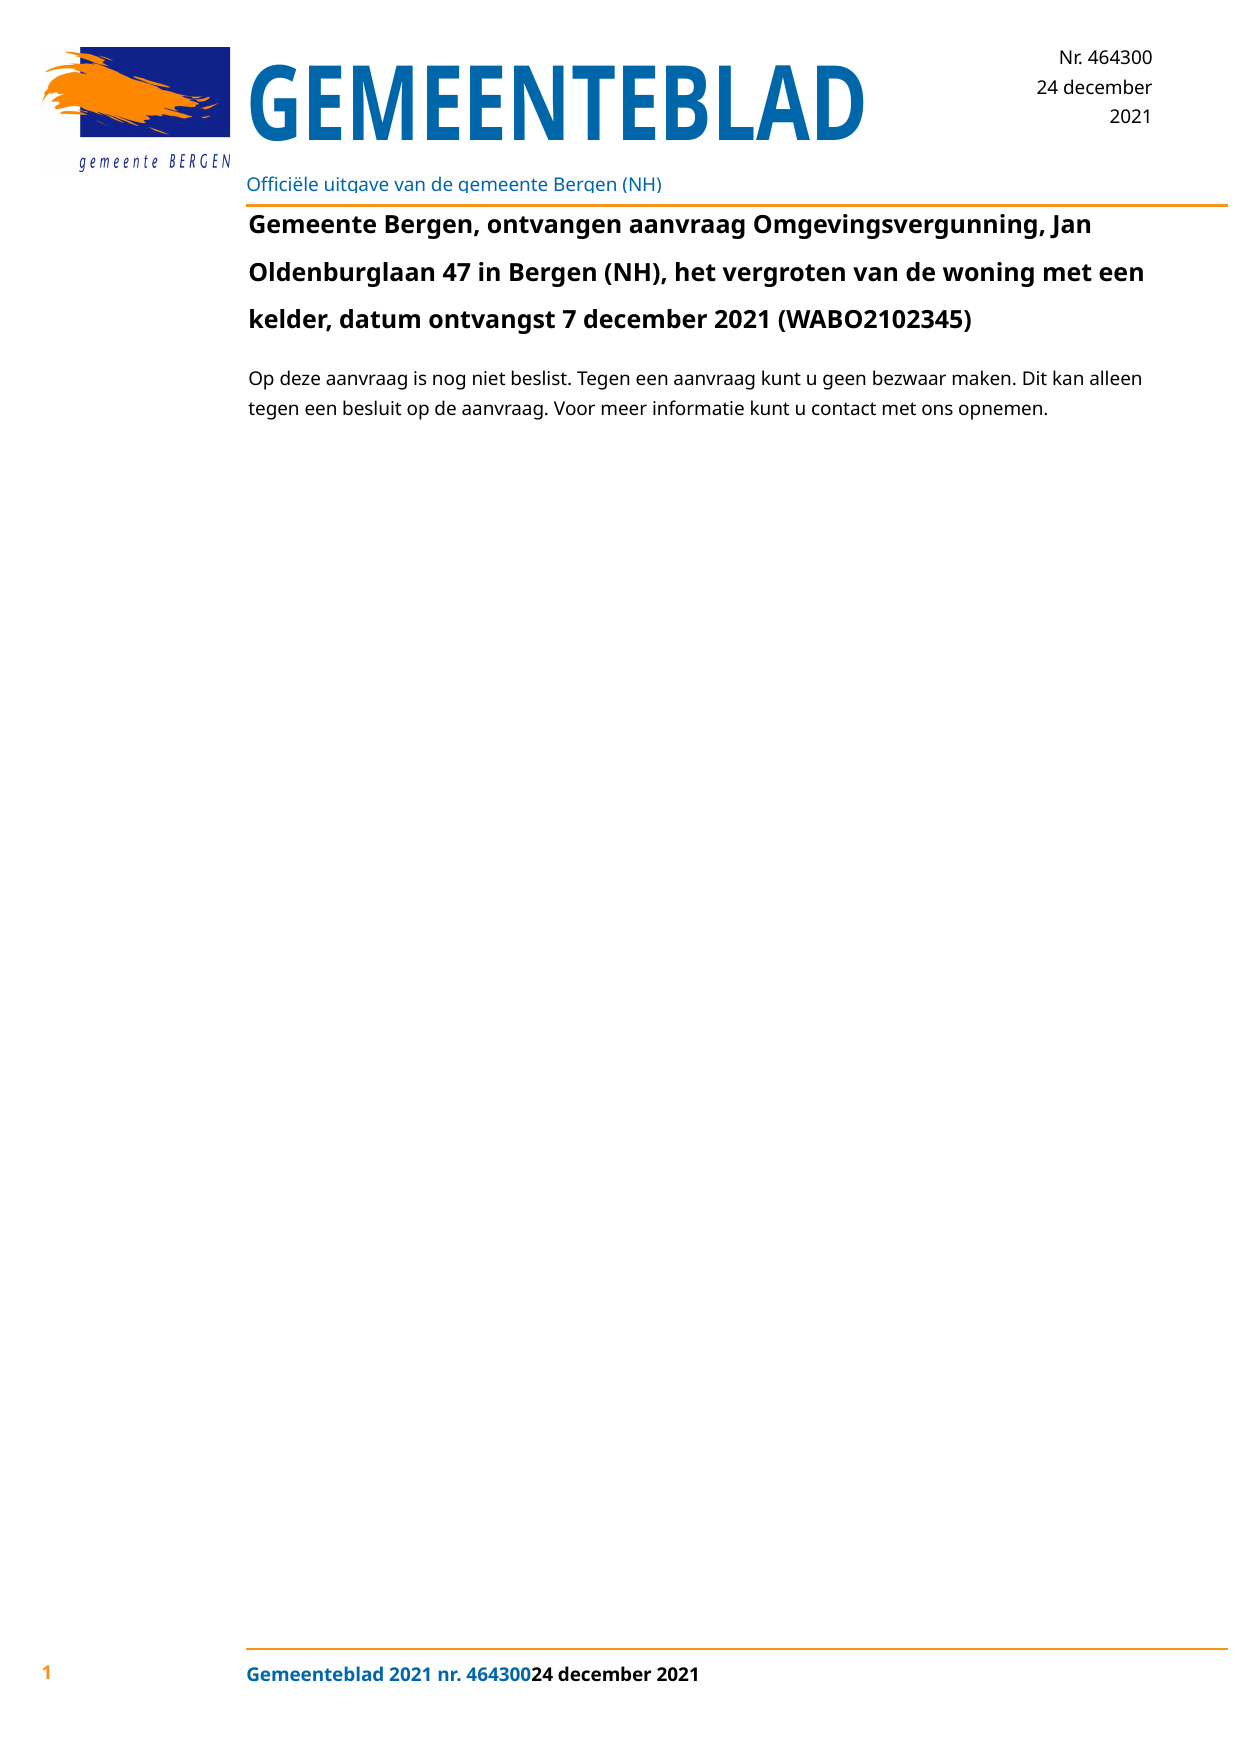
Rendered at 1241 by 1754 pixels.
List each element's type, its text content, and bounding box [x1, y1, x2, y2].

picture [41, 47, 231, 172]
text Gemeente Bergen, ontvangen aanvraag Omgevingsvergunning, Jan Oldenburglaan 47 in Bergen (NH), het vergroten van de woning met een kelder, datum ontvangst 7 december 2021 (WABO2102345) [248, 207, 1152, 336]
text Op deze aanvraag is nog niet beslist. Tegen een aanvraag kunt u geen bezwaar maken. Dit kan alleen tegen een besluit op de aanvraag. Voor meer informatie kunt u contact met ons opnemen. [248, 366, 1152, 421]
